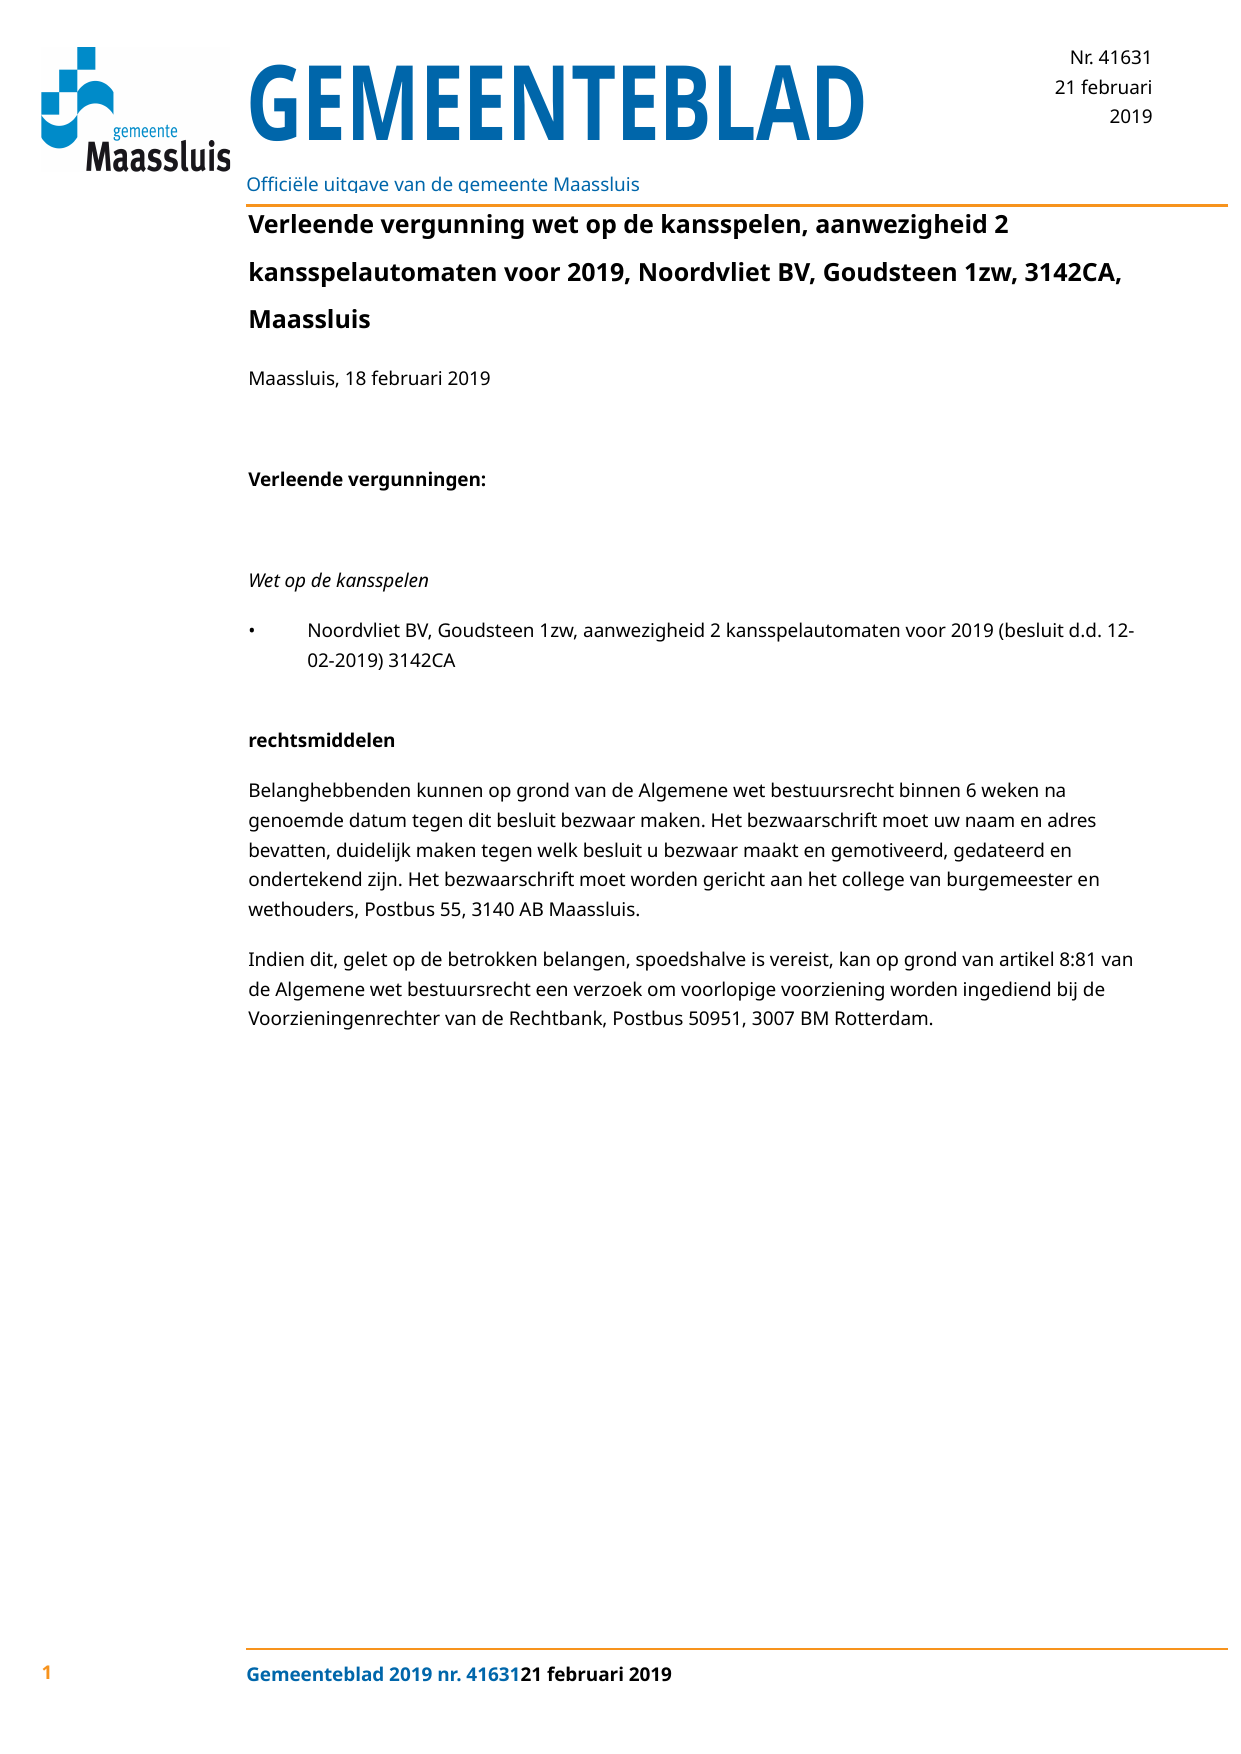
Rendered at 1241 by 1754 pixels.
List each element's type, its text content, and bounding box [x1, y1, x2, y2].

text rechtsmiddelen [248, 727, 1152, 753]
text Verleende vergunningen: [248, 466, 1152, 492]
picture [41, 47, 231, 172]
text Verleende vergunning wet op de kansspelen, aanwezigheid 2 kansspelautomaten voor 2019, Noordvliet BV, Goudsteen 1zw, 3142CA, Maassluis [248, 207, 1152, 336]
text Wet op de kansspelen [248, 567, 1152, 593]
text Indien dit, gelet op de betrokken belangen, spoedshalve is vereist, kan op grond van artikel 8:81 van de Algemene wet bestuursrecht een verzoek om voorlopige voorziening worden ingediend bij de Voorzieningenrechter van de Rechtbank, Postbus 50951, 3007 BM Rotterdam. [248, 946, 1152, 1031]
text Belanghebbenden kunnen op grond van de Algemene wet bestuursrecht binnen 6 weken na genoemde datum tegen dit besluit bezwaar maken. Het bezwaarschrift moet uw naam en adres bevatten, duidelijk maken tegen welk besluit u bezwaar maakt en gemotiveerd, gedateerd en ondertekend zijn. Het bezwaarschrift moet worden gericht aan het college van burgemeester en wethouders, Postbus 55, 3140 AB Maassluis. [248, 778, 1152, 922]
list Noordvliet BV, Goudsteen 1zw, aanwezigheid 2 kansspelautomaten voor 2019 (besluit d.d. 12-02-2019) 3142CA [248, 618, 1152, 673]
text Maassluis, 18 februari 2019 [248, 366, 1152, 391]
picture [41, 47, 77, 92]
